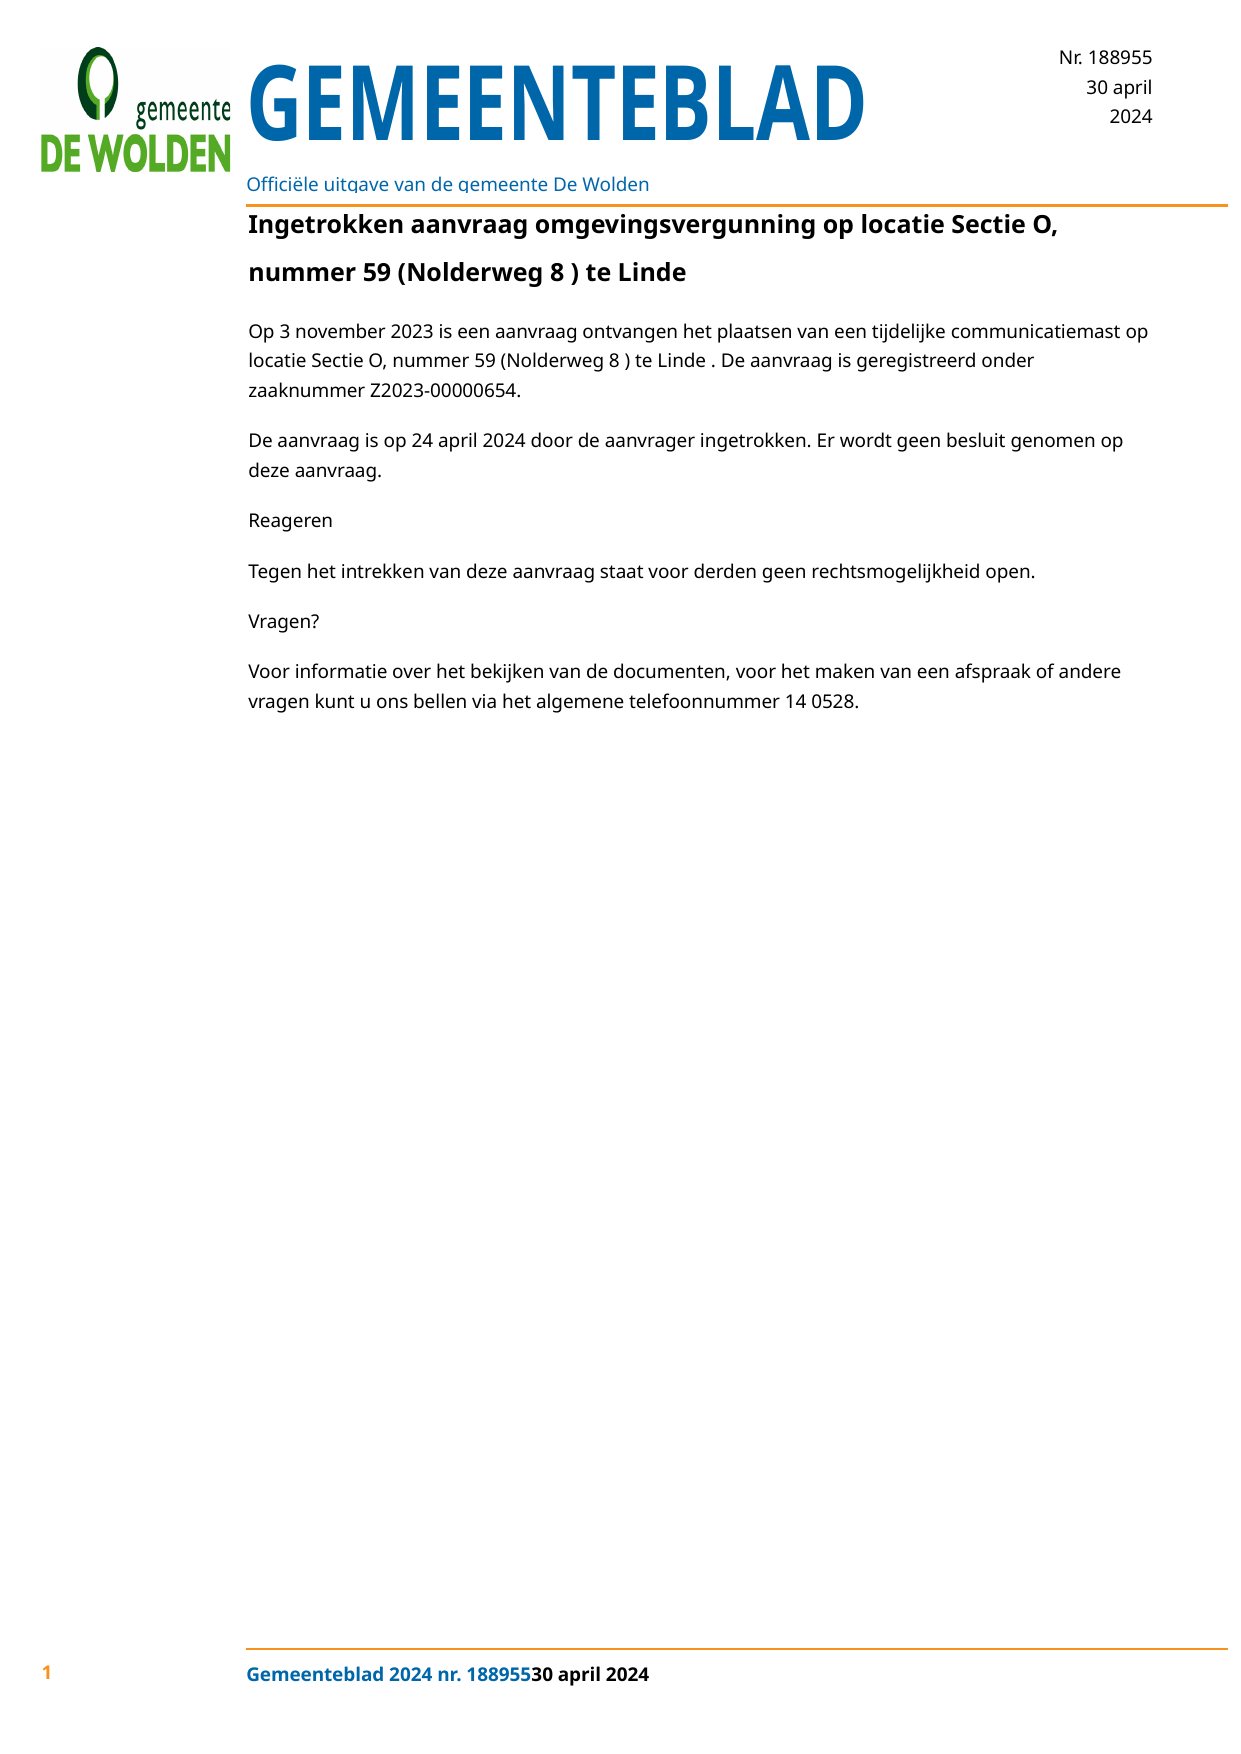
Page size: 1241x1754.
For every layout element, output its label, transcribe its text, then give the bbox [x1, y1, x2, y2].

text Ingetrokken aanvraag omgevingsvergunning op locatie Sectie O, nummer 59 (Nolderweg 8 ) te Linde [248, 207, 1152, 288]
text Voor informatie over het bekijken van de documenten, voor het maken van een afspraak of andere vragen kunt u ons bellen via het algemene telefoonnummer 14 0528. [248, 659, 1152, 714]
text Vragen? [248, 608, 1152, 634]
text Reageren [248, 507, 1152, 533]
text Tegen het intrekken van deze aanvraag staat voor derden geen rechtsmogelijkheid open. [248, 558, 1152, 584]
text Op 3 november 2023 is een aanvraag ontvangen het plaatsen van een tijdelijke communicatiemast op locatie Sectie O, nummer 59 (Nolderweg 8 ) te Linde . De aanvraag is geregistreerd onder zaaknummer Z2023-00000654. [248, 318, 1152, 403]
picture [41, 47, 231, 172]
text De aanvraag is op 24 april 2024 door de aanvrager ingetrokken. Er wordt geen besluit genomen op deze aanvraag. [248, 427, 1152, 483]
